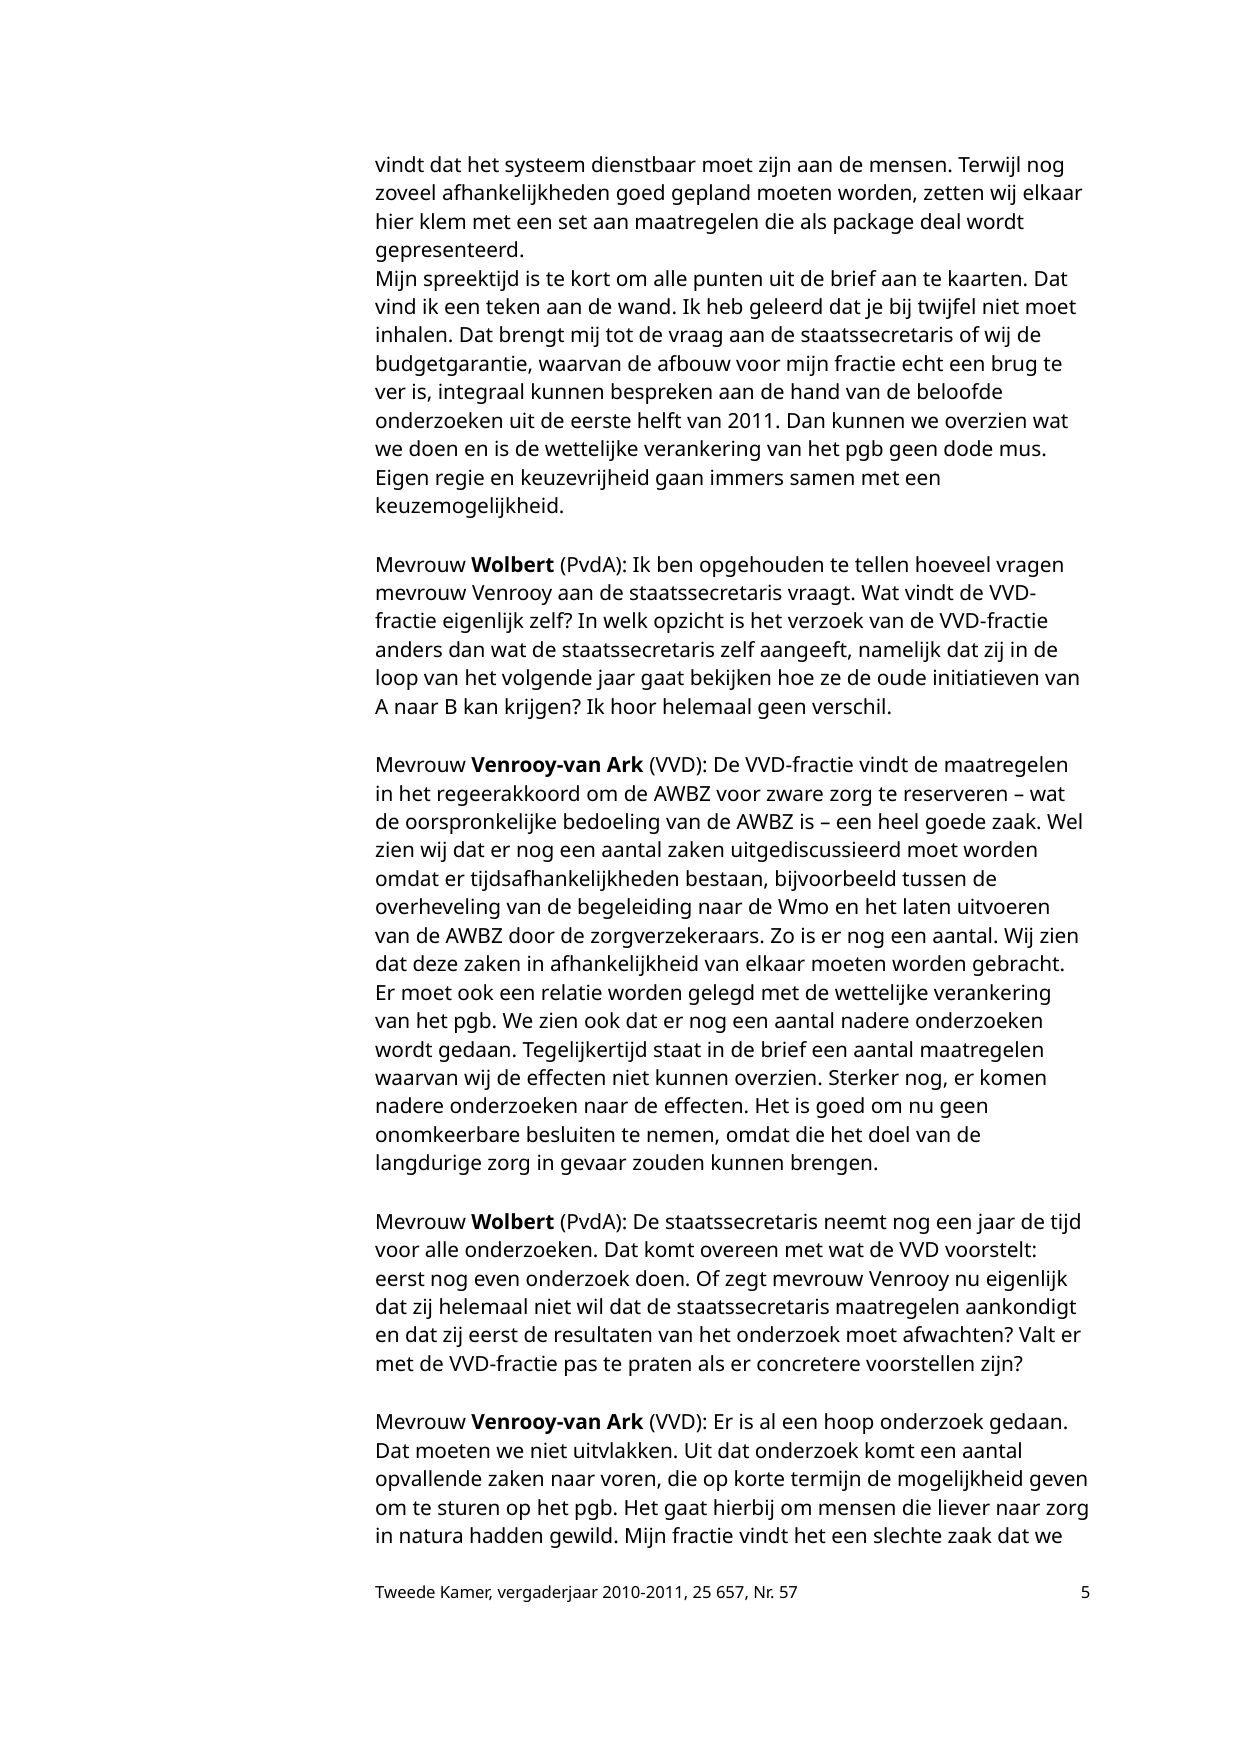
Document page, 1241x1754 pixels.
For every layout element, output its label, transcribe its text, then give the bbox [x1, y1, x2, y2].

text Mevrouw Wolbert (PvdA): Ik ben opgehouden te tellen hoeveel vragen mevrouw Venrooy aan de staatssecretaris vraagt. Wat vindt de VVD-fractie eigenlijk zelf? In welk opzicht is het verzoek van de VVD-fractie anders dan wat de staatssecretaris zelf aangeeft, namelijk dat zij in de loop van het volgende jaar gaat bekijken hoe ze de oude initiatieven van A naar B kan krijgen? Ik hoor helemaal geen verschil. [375, 550, 1090, 720]
text Mevrouw Venrooy-van Ark (VVD): De VVD-fractie vindt de maatregelen in het regeerakkoord om de AWBZ voor zware zorg te reserveren – wat de oorspronkelijke bedoeling van de AWBZ is – een heel goede zaak. Wel zien wij dat er nog een aantal zaken uitgediscussieerd moet worden omdat er tijdsafhankelijkheden bestaan, bijvoorbeeld tussen de overheveling van de begeleiding naar de Wmo en het laten uitvoeren van de AWBZ door de zorgverzekeraars. Zo is er nog een aantal. Wij zien dat deze zaken in afhankelijkheid van elkaar moeten worden gebracht. Er moet ook een relatie worden gelegd met de wettelijke verankering van het pgb. We zien ook dat er nog een aantal nadere onderzoeken wordt gedaan. Tegelijkertijd staat in de brief een aantal maatregelen waarvan wij de effecten niet kunnen overzien. Sterker nog, er komen nadere onderzoeken naar de effecten. Het is goed om nu geen onomkeerbare besluiten te nemen, omdat die het doel van de langdurige zorg in gevaar zouden kunnen brengen. [375, 750, 1090, 1177]
text Mevrouw Wolbert (PvdA): De staatssecretaris neemt nog een jaar de tijd voor alle onderzoeken. Dat komt overeen met wat de VVD voorstelt: eerst nog even onderzoek doen. Of zegt mevrouw Venrooy nu eigenlijk dat zij helemaal niet wil dat de staatssecretaris maatregelen aankondigt en dat zij eerst de resultaten van het onderzoek moet afwachten? Valt er met de VVD-fractie pas te praten als er concretere voorstellen zijn? [375, 1207, 1090, 1377]
text vindt dat het systeem dienstbaar moet zijn aan de mensen. Terwijl nog zoveel afhankelijkheden goed gepland moeten worden, zetten wij elkaar hier klem met een set aan maatregelen die als package deal wordt gepresenteerd. [375, 150, 1090, 264]
text Mijn spreektijd is te kort om alle punten uit de brief aan te kaarten. Dat vind ik een teken aan de wand. Ik heb geleerd dat je bij twijfel niet moet inhalen. Dat brengt mij tot de vraag aan de staatssecretaris of wij de budgetgarantie, waarvan de afbouw voor mijn fractie echt een brug te ver is, integraal kunnen bespreken aan de hand van de beloofde onderzoeken uit de eerste helft van 2011. Dan kunnen we overzien wat we doen en is de wettelijke verankering van het pgb geen dode mus. Eigen regie en keuzevrijheid gaan immers samen met een keuzemogelijkheid. [375, 264, 1090, 520]
text Mevrouw Venrooy-van Ark (VVD): Er is al een hoop onderzoek gedaan. Dat moeten we niet uitvlakken. Uit dat onderzoek komt een aantal opvallende zaken naar voren, die op korte termijn de mogelijkheid geven om te sturen op het pgb. Het gaat hierbij om mensen die liever naar zorg in natura hadden gewild. Mijn fractie vindt het een slechte zaak dat we [375, 1407, 1090, 1550]
